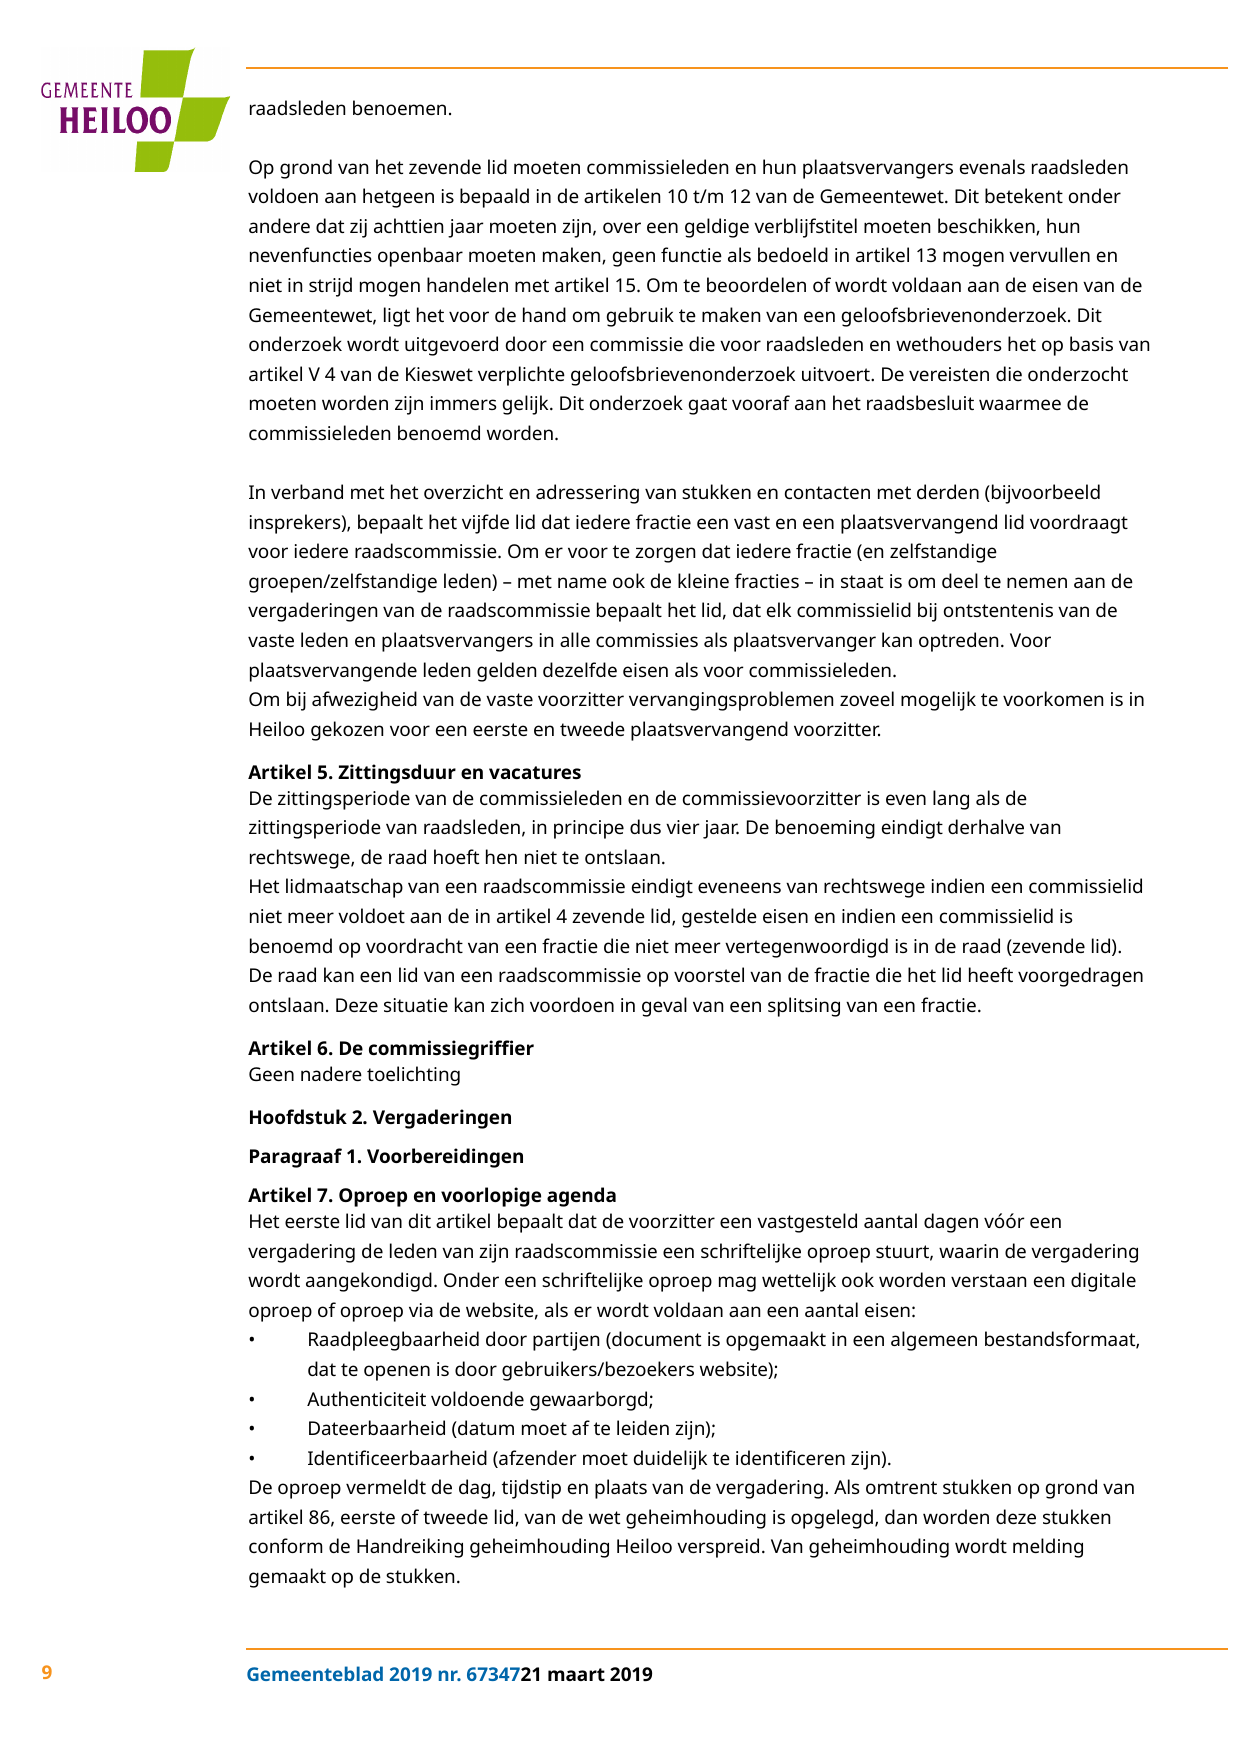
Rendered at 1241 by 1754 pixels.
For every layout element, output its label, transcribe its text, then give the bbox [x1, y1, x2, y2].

text De raad kan een lid van een raadscommissie op voorstel van de fractie die het lid heeft voorgedragen ontslaan. Deze situatie kan zich voordoen in geval van een splitsing van een fractie. [248, 962, 1152, 1018]
list Identificeerbaarheid (afzender moet duidelijk te identificeren zijn). [248, 1445, 1152, 1471]
text De oproep vermeldt de dag, tijdstip en plaats van de vergadering. Als omtrent stukken op grond van artikel 86, eerste of tweede lid, van de wet geheimhouding is opgelegd, dan worden deze stukken conform de Handreiking geheimhouding Heiloo verspreid. Van geheimhouding wordt melding gemaakt op de stukken. [248, 1474, 1152, 1589]
picture [41, 47, 231, 172]
list Authenticiteit voldoende gewaarborgd; [248, 1386, 1152, 1411]
list Dateerbaarheid (datum moet af te leiden zijn); [248, 1415, 1152, 1441]
text Het lidmaatschap van een raadscommissie eindigt eveneens van rechtswege indien een commissielid niet meer voldoet aan de in artikel 4 zevende lid, gestelde eisen en indien een commissielid is benoemd op voordracht van een fractie die niet meer vertegenwoordigd is in de raad (zevende lid). [248, 874, 1152, 958]
text Geen nadere toelichting [248, 1061, 1152, 1087]
text In verband met het overzicht en adressering van stukken en contacten met derden (bijvoorbeeld insprekers), bepaalt het vijfde lid dat iedere fractie een vast en een plaatsvervangend lid voordraagt voor iedere raadscommissie. Om er voor te zorgen dat iedere fractie (en zelfstandige groepen/zelfstandige leden) – met name ook de kleine fracties – in staat is om deel te nemen aan de vergaderingen van de raadscommissie bepaalt het lid, dat elk commissielid bij ontstentenis van de vaste leden en plaatsvervangers in alle commissies als plaatsvervanger kan optreden. Voor plaatsvervangende leden gelden dezelfde eisen als voor commissieleden. [248, 479, 1152, 683]
text Artikel 6. De commissiegriffier [248, 1035, 1152, 1061]
text Het eerste lid van dit artikel bepaalt dat de voorzitter een vastgesteld aantal dagen vóór een vergadering de leden van zijn raadscommissie een schriftelijke oproep stuurt, waarin de vergadering wordt aangekondigd. Onder een schriftelijke oproep mag wettelijk ook worden verstaan een digitale oproep of oproep via de website, als er wordt voldaan aan een aantal eisen: [248, 1208, 1152, 1323]
text Artikel 7. Oproep en voorlopige agenda [248, 1182, 1152, 1208]
text Op grond van het zevende lid moeten commissieleden en hun plaatsvervangers evenals raadsleden voldoen aan hetgeen is bepaald in de artikelen 10 t/m 12 van de Gemeentewet. Dit betekent onder andere dat zij achttien jaar moeten zijn, over een geldige verblijfstitel moeten beschikken, hun nevenfuncties openbaar moeten maken, geen functie als bedoeld in artikel 13 mogen vervullen en niet in strijd mogen handelen met artikel 15. Om te beoordelen of wordt voldaan aan de eisen van de Gemeentewet, ligt het voor de hand om gebruik te maken van een geloofsbrievenonderzoek. Dit onderzoek wordt uitgevoerd door een commissie die voor raadsleden en wethouders het op basis van artikel V 4 van de Kieswet verplichte geloofsbrievenonderzoek uitvoert. De vereisten die onderzocht moeten worden zijn immers gelijk. Dit onderzoek gaat vooraf aan het raadsbesluit waarmee de commissieleden benoemd worden. [248, 154, 1152, 446]
text Om bij afwezigheid van de vaste voorzitter vervangingsproblemen zoveel mogelijk te voorkomen is in Heiloo gekozen voor een eerste en tweede plaatsvervangend voorzitter. [248, 686, 1152, 742]
text Hoofdstuk 2. Vergaderingen [248, 1104, 1152, 1130]
list Raadpleegbaarheid door partijen (document is opgemaakt in een algemeen bestandsformaat, dat te openen is door gebruikers/bezoekers website); [248, 1327, 1152, 1382]
text raadsleden benoemen. [248, 95, 1152, 121]
text Artikel 5. Zittingsduur en vacatures [248, 759, 1152, 785]
text Paragraaf 1. Voorbereidingen [248, 1143, 1152, 1169]
text De zittingsperiode van de commissieleden en de commissievoorzitter is even lang als de zittingsperiode van raadsleden, in principe dus vier jaar. De benoeming eindigt derhalve van rechtswege, de raad hoeft hen niet te ontslaan. [248, 785, 1152, 870]
